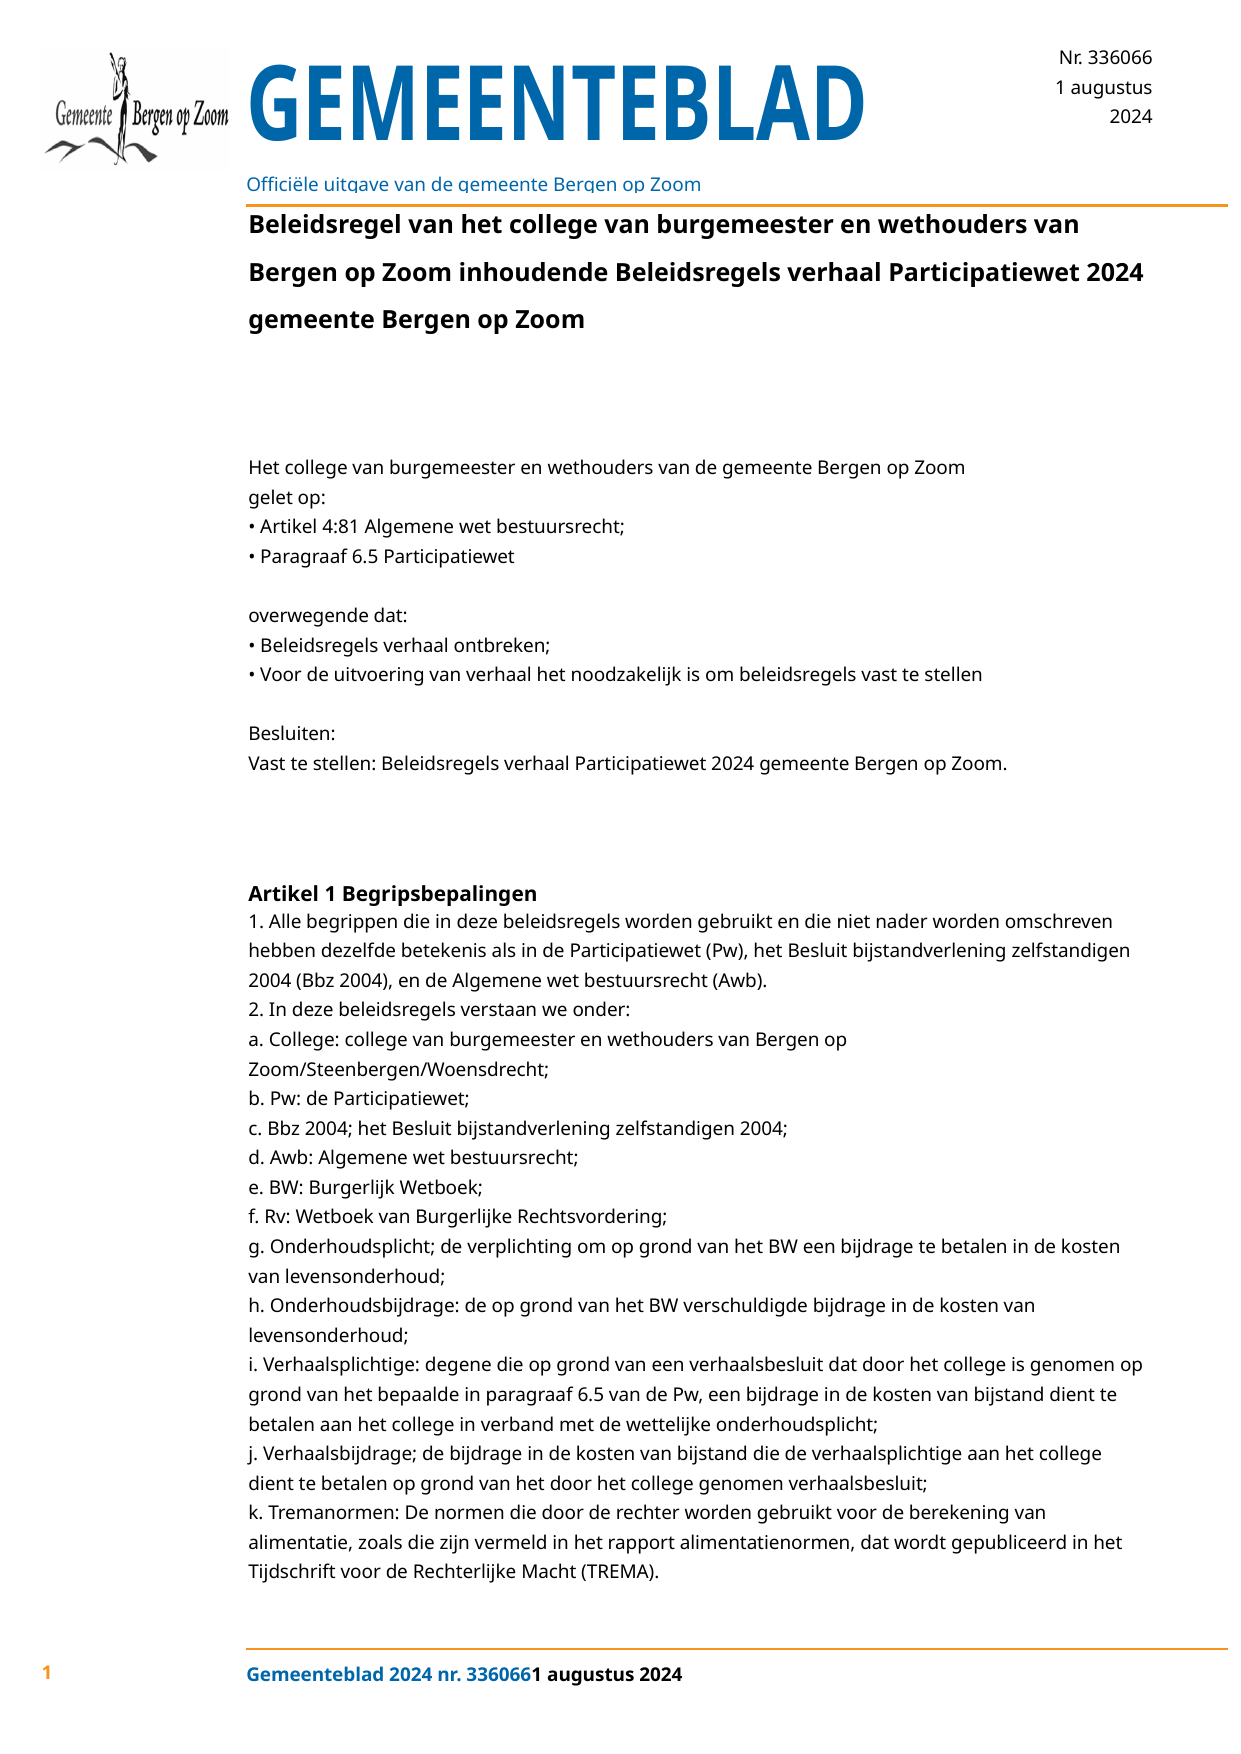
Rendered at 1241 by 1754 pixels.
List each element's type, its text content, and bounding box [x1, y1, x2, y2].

text gelet op: [248, 484, 1152, 509]
picture [41, 47, 231, 172]
text b. Pw: de Participatiewet; [248, 1085, 1152, 1111]
text Artikel 1 Begripsbepalingen [248, 879, 1152, 908]
text • Paragraaf 6.5 Participatiewet [248, 543, 1152, 569]
text d. Awb: Algemene wet bestuursrecht; [248, 1144, 1152, 1170]
text 1. Alle begrippen die in deze beleidsregels worden gebruikt en die niet nader worden omschreven hebben dezelfde betekenis als in de Participatiewet (Pw), het Besluit bijstandverlening zelfstandigen 2004 (Bbz 2004), en de Algemene wet bestuursrecht (Awb). [248, 908, 1152, 993]
text • Beleidsregels verhaal ontbreken; [248, 632, 1152, 657]
text k. Tremanormen: De normen die door de rechter worden gebruikt voor de berekening van alimentatie, zoals die zijn vermeld in het rapport alimentatienormen, dat wordt gepubliceerd in het Tijdschrift voor de Rechterlijke Macht (TREMA). [248, 1499, 1152, 1584]
text Besluiten: [248, 721, 1152, 746]
text i. Verhaalsplichtige: degene die op grond van een verhaalsbesluit dat door het college is genomen op grond van het bepaalde in paragraaf 6.5 van de Pw, een bijdrage in de kosten van bijstand dient te betalen aan het college in verband met de wettelijke onderhoudsplicht; [248, 1352, 1152, 1436]
text Beleidsregel van het college van burgemeester en wethouders van Bergen op Zoom inhoudende Beleidsregels verhaal Participatiewet 2024 gemeente Bergen op Zoom [248, 207, 1152, 336]
text h. Onderhoudsbijdrage: de op grond van het BW verschuldigde bijdrage in de kosten van levensonderhoud; [248, 1292, 1152, 1348]
text f. Rv: Wetboek van Burgerlijke Rechtsvordering; [248, 1204, 1152, 1229]
text g. Onderhoudsplicht; de verplichting om op grond van het BW een bijdrage te betalen in de kosten van levensonderhoud; [248, 1233, 1152, 1288]
text • Voor de uitvoering van verhaal het noodzakelijk is om beleidsregels vast te stellen [248, 661, 1152, 687]
text Vast te stellen: Beleidsregels verhaal Participatiewet 2024 gemeente Bergen op Zoom. [248, 750, 1152, 776]
text 2. In deze beleidsregels verstaan we onder: [248, 997, 1152, 1022]
text • Artikel 4:81 Algemene wet bestuursrecht; [248, 513, 1152, 539]
text c. Bbz 2004; het Besluit bijstandverlening zelfstandigen 2004; [248, 1115, 1152, 1141]
text a. College: college van burgemeester en wethouders van Bergen op Zoom/Steenbergen/Woensdrecht; [248, 1026, 1152, 1081]
text e. BW: Burgerlijk Wetboek; [248, 1174, 1152, 1200]
text Het college van burgemeester en wethouders van de gemeente Bergen op Zoom [248, 454, 1152, 480]
text overwegende dat: [248, 602, 1152, 628]
text j. Verhaalsbijdrage; de bijdrage in de kosten van bijstand die de verhaalsplichtige aan het college dient te betalen op grond van het door het college genomen verhaalsbesluit; [248, 1440, 1152, 1496]
